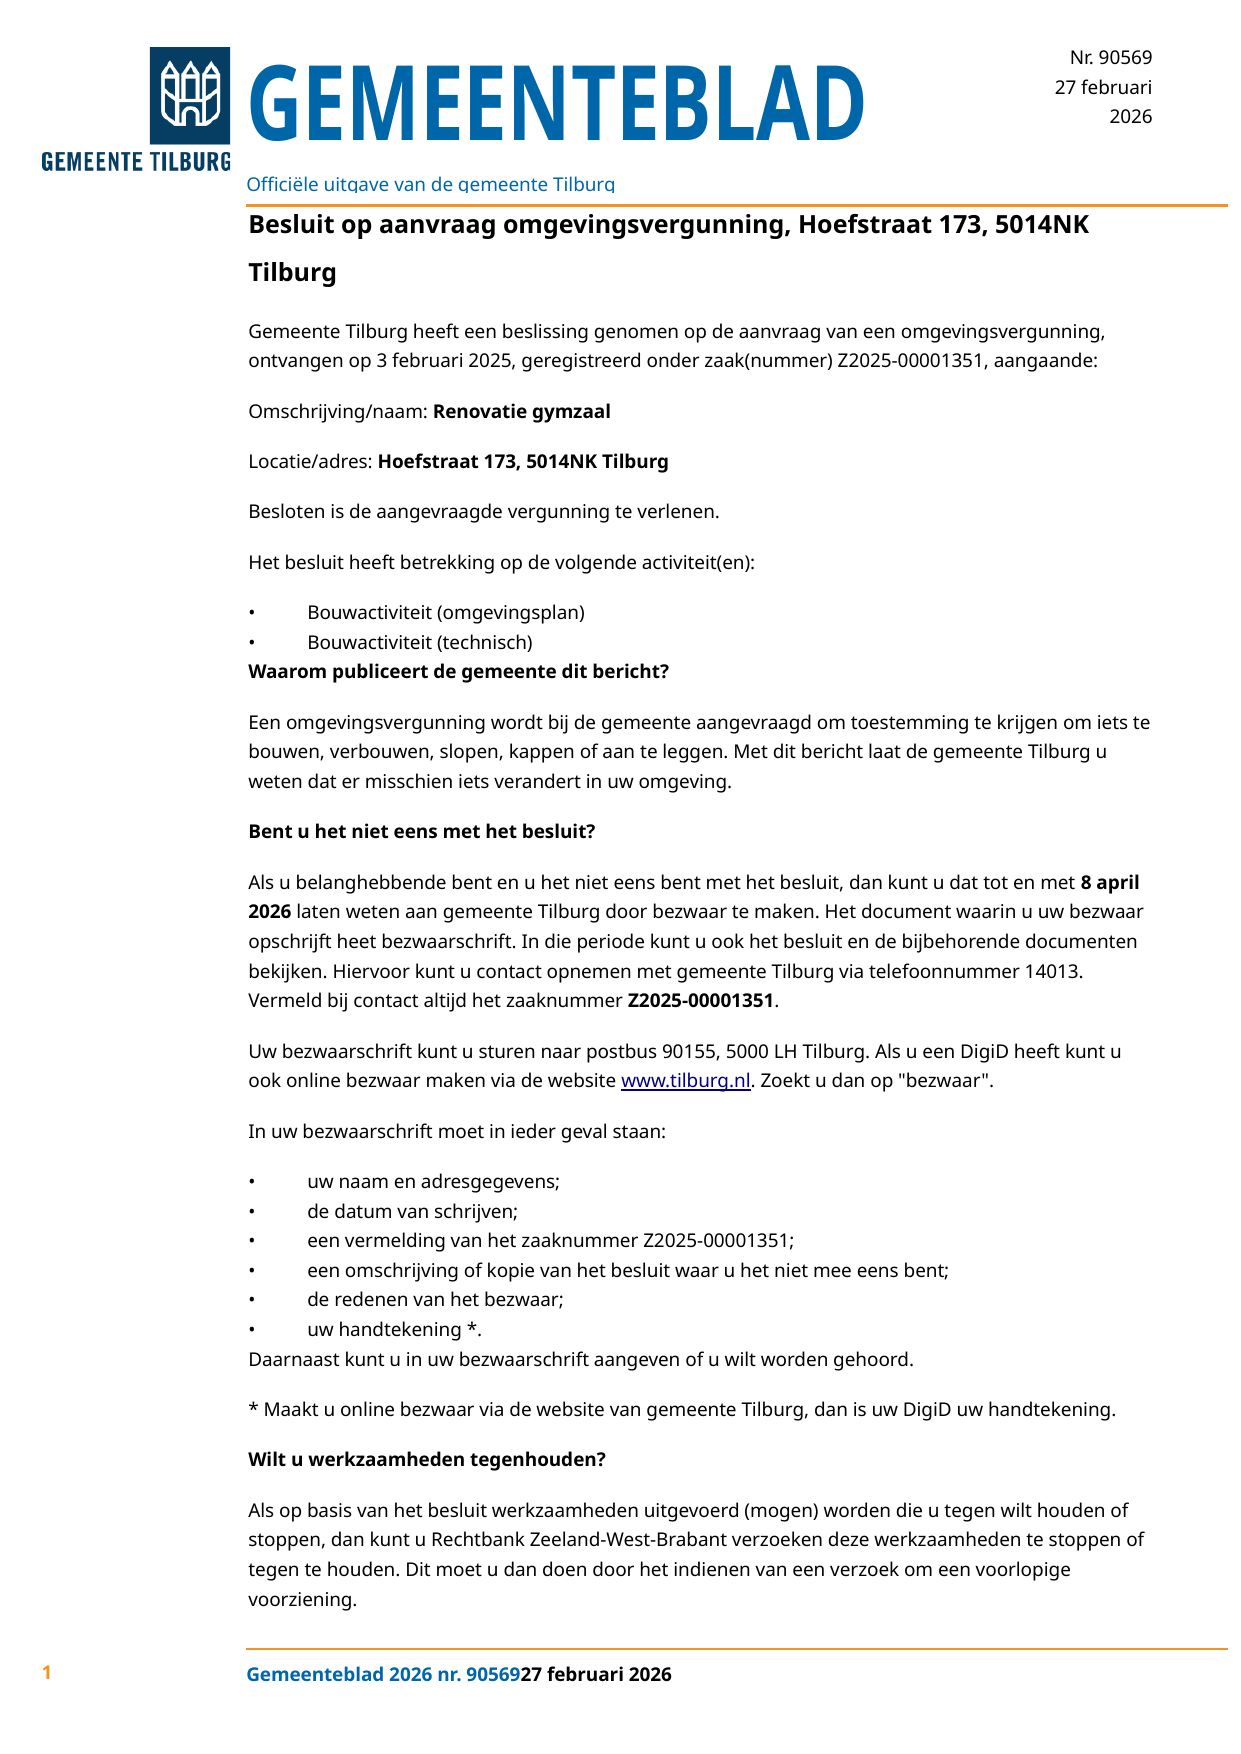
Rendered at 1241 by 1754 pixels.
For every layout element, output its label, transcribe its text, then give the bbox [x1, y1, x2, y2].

text * Maakt u online bezwaar via de website van gemeente Tilburg, dan is uw DigiD uw handtekening. [248, 1396, 1152, 1422]
list Bouwactiviteit (omgevingsplan) [248, 599, 1152, 625]
text Als op basis van het besluit werkzaamheden uitgevoerd (mogen) worden die u tegen wilt houden of stoppen, dan kunt u Rechtbank Zeeland-West-Brabant verzoeken deze werkzaamheden te stoppen of tegen te houden. Dit moet u dan doen door het indienen van een verzoek om een voorlopige voorziening. [248, 1497, 1152, 1612]
list de redenen van het bezwaar; [248, 1287, 1152, 1312]
text Besluit op aanvraag omgevingsvergunning, Hoefstraat 173, 5014NK Tilburg [248, 207, 1152, 288]
text Daarnaast kunt u in uw bezwaarschrift aangeven of u wilt worden gehoord. [248, 1346, 1152, 1372]
text Een omgevingsvergunning wordt bij de gemeente aangevraagd om toestemming te krijgen om iets te bouwen, verbouwen, slopen, kappen of aan te leggen. Met dit bericht laat de gemeente Tilburg u weten dat er misschien iets verandert in uw omgeving. [248, 709, 1152, 794]
text Bent u het niet eens met het besluit? [248, 819, 1152, 844]
text Uw bezwaarschrift kunt u sturen naar postbus 90155, 5000 LH Tilburg. Als u een DigiD heeft kunt u ook online bezwaar maken via de website www.tilburg.nl. Zoekt u dan op "bezwaar". [248, 1038, 1152, 1093]
list een vermelding van het zaaknummer Z2025-00001351; [248, 1227, 1152, 1253]
text Omschrijving/naam: Renovatie gymzaal [248, 398, 1152, 424]
text Gemeente Tilburg heeft een beslissing genomen op de aanvraag van een omgevingsvergunning, ontvangen op 3 februari 2025, geregistreerd onder zaak(nummer) Z2025-00001351, aangaande: [248, 318, 1152, 373]
text Als u belanghebbende bent en u het niet eens bent met het besluit, dan kunt u dat tot en met 8 april 2026 laten weten aan gemeente Tilburg door bezwaar te maken. Het document waarin u uw bezwaar opschrijft heet bezwaarschrift. In die periode kunt u ook het besluit en de bijbehorende documenten bekijken. Hiervoor kunt u contact opnemen met gemeente Tilburg via telefoonnummer 14013. Vermeld bij contact altijd het zaaknummer Z2025-00001351. [248, 869, 1152, 1013]
text Het besluit heeft betrekking op de volgende activiteit(en): [248, 549, 1152, 575]
list uw handtekening *. [248, 1316, 1152, 1342]
text In uw bezwaarschrift moet in ieder geval staan: [248, 1118, 1152, 1144]
list de datum van schrijven; [248, 1198, 1152, 1224]
text Besloten is de aangevraagde vergunning te verlenen. [248, 499, 1152, 524]
list uw naam en adresgegevens; [248, 1168, 1152, 1194]
list Bouwactiviteit (technisch) [248, 629, 1152, 655]
text Locatie/adres: Hoefstraat 173, 5014NK Tilburg [248, 448, 1152, 474]
picture [41, 47, 231, 172]
list een omschrijving of kopie van het besluit waar u het niet mee eens bent; [248, 1257, 1152, 1283]
text Waarom publiceert de gemeente dit bericht? [248, 659, 1152, 684]
text Wilt u werkzaamheden tegenhouden? [248, 1447, 1152, 1472]
